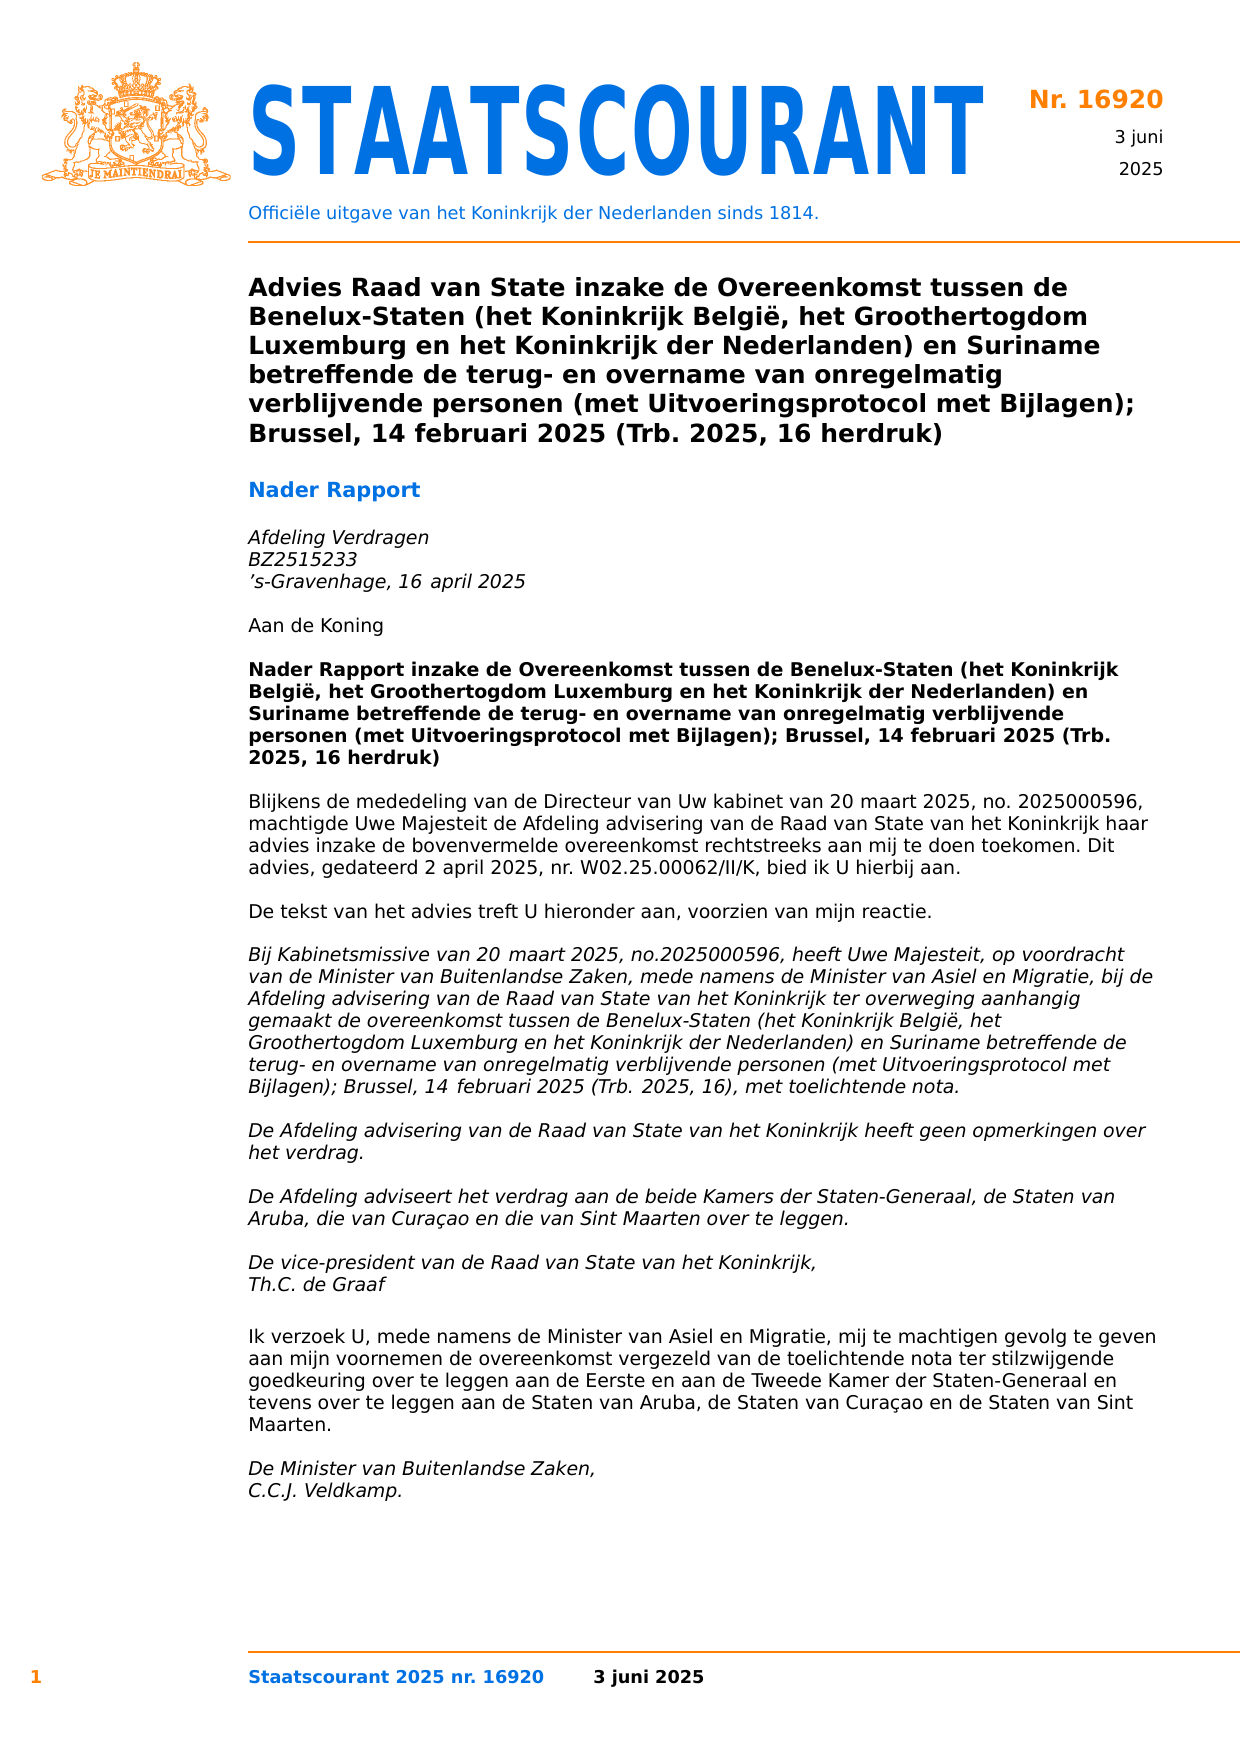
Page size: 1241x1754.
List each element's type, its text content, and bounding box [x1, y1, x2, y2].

text De vice-president van de Raad van State van het Koninkrijk, [248, 1252, 1163, 1274]
text Bij Kabinetsmissive van 20 maart 2025, no.2025000596, heeft Uwe Majesteit, op voordracht van de Minister van Buitenlandse Zaken, mede namens de Minister van Asiel en Migratie, bij de Afdeling advisering van de Raad van State van het Koninkrijk ter overweging aanhangig gemaakt de overeenkomst tussen de Benelux-Staten (het Koninkrijk België, het Groothertogdom Luxemburg en het Koninkrijk der Nederlanden) en Suriname betreffende de terug- en overname van onregelmatig verblijvende personen (met Uitvoeringsprotocol met Bijlagen); Brussel, 14 februari 2025 (Trb. 2025, 16), met toelichtende nota. [248, 944, 1163, 1098]
text ’s-Gravenhage, 16 april 2025 [248, 571, 1163, 593]
text Ik verzoek U, mede namens de Minister van Asiel en Migratie, mij te machtigen gevolg te geven aan mijn voornemen de overeenkomst vergezeld van de toelichtende nota ter stilzwijgende goedkeuring over te leggen aan de Eerste en aan de Tweede Kamer der Staten-Generaal en tevens over te leggen aan de Staten van Aruba, de Staten van Curaçao en de Staten van Sint Maarten. [248, 1326, 1163, 1436]
subtitle Advies Raad van State inzake de Overeenkomst tussen de Benelux-Staten (het Koninkrijk België, het Groothertogdom Luxemburg en het Koninkrijk der Nederlanden) en Suriname betreffende de terug- en overname van onregelmatig verblijvende personen (met Uitvoeringsprotocol met Bijlagen); Brussel, 14 februari 2025 (Trb. 2025, 16 herdruk) [248, 273, 1163, 448]
table_cell 2025 [998, 153, 1240, 203]
text Afdeling Verdragen [248, 527, 1163, 549]
subtitle Nader Rapport [248, 478, 1163, 502]
table_header Nr. 16920 [998, 62, 1240, 121]
table_cell 3 juni [998, 121, 1240, 153]
table_cell Officiële uitgave van het Koninkrijk der Nederlanden sinds 1814. [248, 203, 1240, 241]
text De Minister van Buitenlandse Zaken, C.C.J. Veldkamp. [248, 1457, 1163, 1501]
text De tekst van het advies treft U hieronder aan, voorzien van mijn reactie. [248, 901, 1163, 922]
table_header STAATSCOURANT [248, 62, 998, 203]
text De Afdeling advisering van de Raad van State van het Koninkrijk heeft geen opmerkingen over het verdrag. [248, 1120, 1163, 1164]
picture [41, 62, 231, 186]
text Th.C. de Graaf [248, 1274, 1163, 1296]
text Blijkens de mededeling van de Directeur van Uw kabinet van 20 maart 2025, no. 2025000596, machtigde Uwe Majesteit de Afdeling advisering van de Raad van State van het Koninkrijk haar advies inzake de bovenvermelde overeenkomst rechtstreeks aan mij te doen toekomen. Dit advies, gedateerd 2 april 2025, nr. W02.25.00062/II/K, bied ik U hierbij aan. [248, 791, 1163, 879]
text Nader Rapport inzake de Overeenkomst tussen de Benelux-Staten (het Koninkrijk België, het Groothertogdom Luxemburg en het Koninkrijk der Nederlanden) en Suriname betreffende de terug- en overname van onregelmatig verblijvende personen (met Uitvoeringsprotocol met Bijlagen); Brussel, 14 februari 2025 (Trb. 2025, 16 herdruk) [248, 659, 1163, 769]
text Aan de Koning [248, 615, 1163, 637]
text De Afdeling adviseert het verdrag aan de beide Kamers der Staten-Generaal, de Staten van Aruba, die van Curaçao en die van Sint Maarten over te leggen. [248, 1186, 1163, 1230]
table_header [25, 62, 248, 241]
text BZ2515233 [248, 549, 1163, 571]
